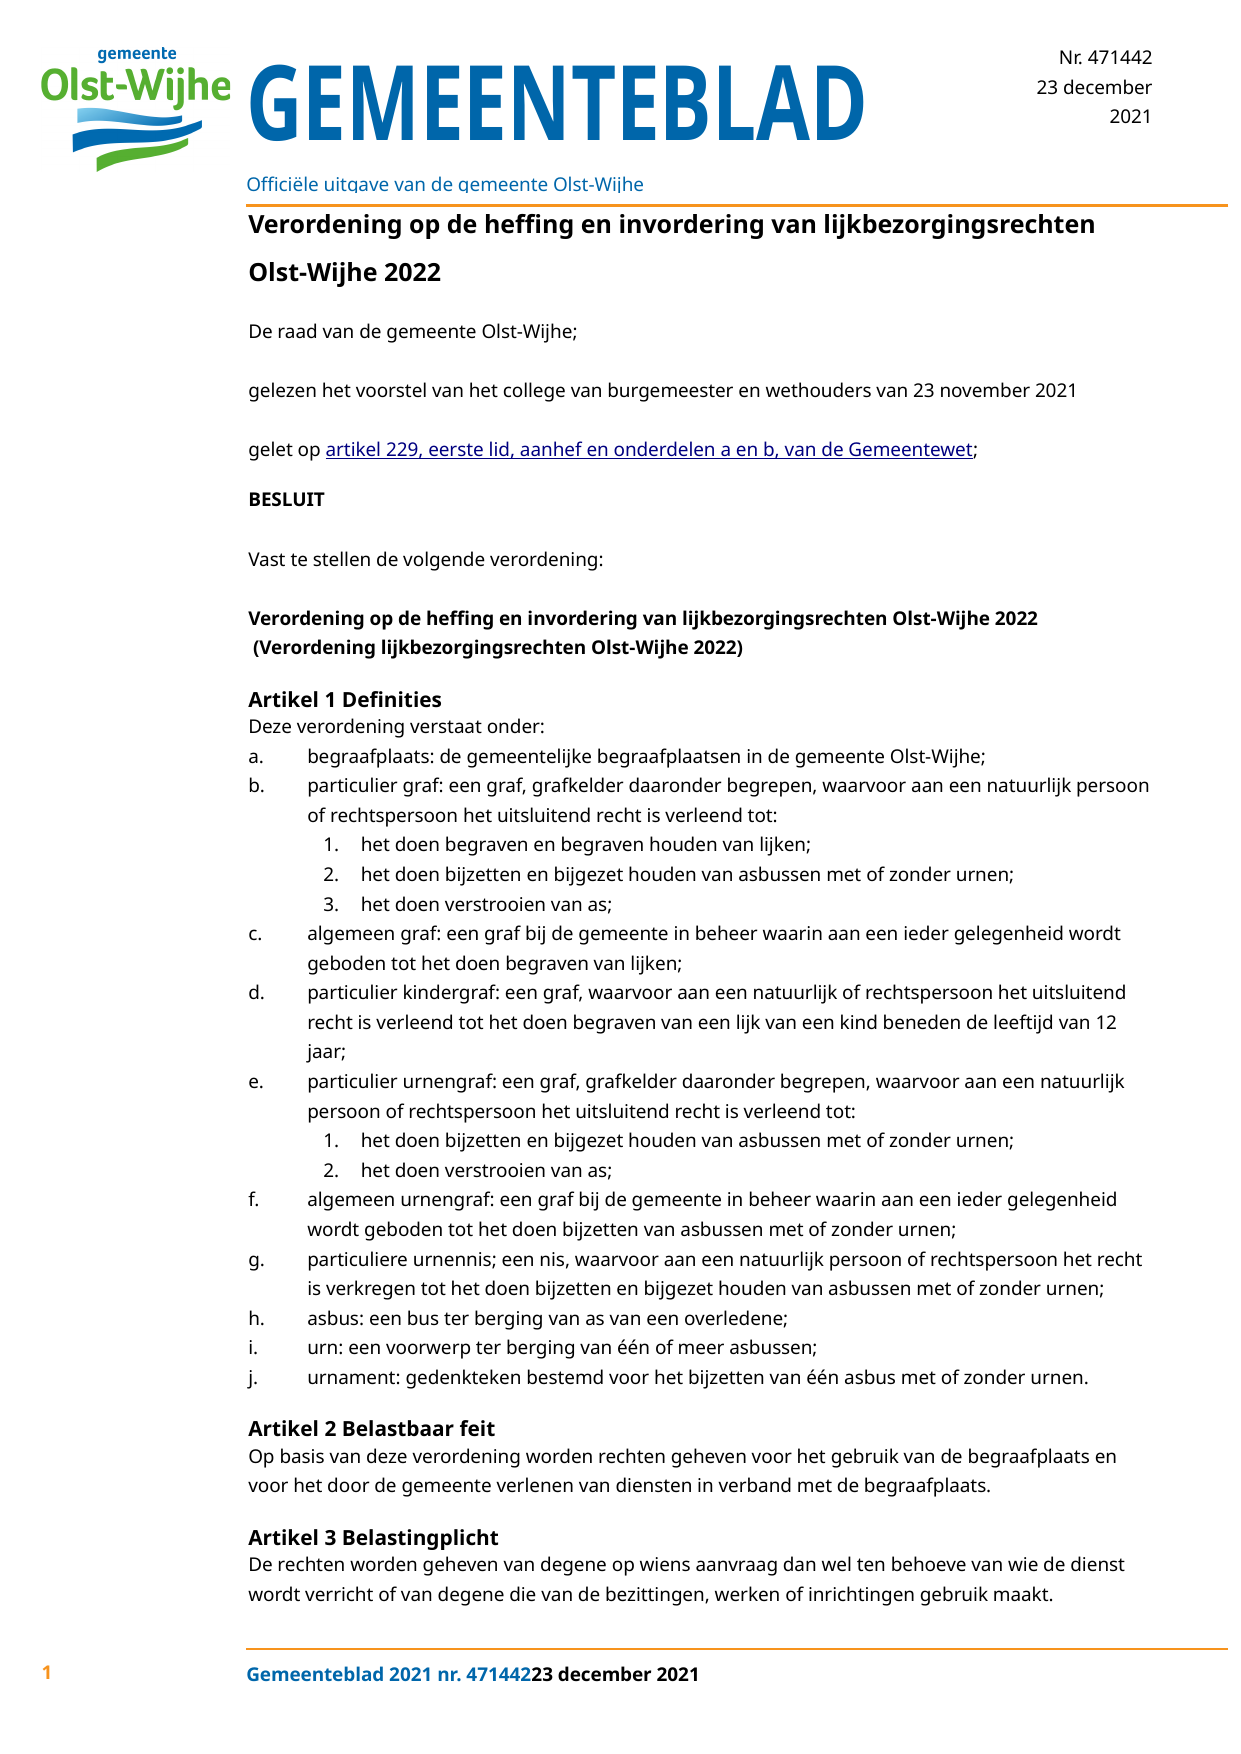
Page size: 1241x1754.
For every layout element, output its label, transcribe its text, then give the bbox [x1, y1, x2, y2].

text Verordening op de heffing en invordering van lijkbezorgingsrechten Olst-Wijhe 2022 [248, 605, 1152, 631]
list het doen bijzetten en bijgezet houden van asbussen met of zonder urnen; [323, 1127, 1152, 1153]
picture [41, 47, 231, 172]
text Artikel 3 Belastingplicht [248, 1523, 1152, 1551]
text Deze verordening verstaat onder: [248, 713, 1152, 739]
text Vast te stellen de volgende verordening: [248, 546, 1152, 571]
list het doen bijzetten en bijgezet houden van asbussen met of zonder urnen; [323, 861, 1152, 887]
text gelet op artikel 229, eerste lid, aanhef en onderdelen a en b, van de Gemeentewet; [248, 436, 1152, 462]
list begraafplaats: de gemeentelijke begraafplaatsen in de gemeente Olst-Wijhe; [248, 743, 1152, 769]
list particulier graf: een graf, grafkelder daaronder begrepen, waarvoor aan een natuurlijk persoon of rechtspersoon het uitsluitend recht is verleend tot: [248, 772, 1152, 828]
text Verordening op de heffing en invordering van lijkbezorgingsrechten Olst-Wijhe 2022 [248, 207, 1152, 288]
list het doen verstrooien van as; [323, 891, 1152, 917]
list algemeen graf: een graf bij de gemeente in beheer waarin aan een ieder gelegenheid wordt geboden tot het doen begraven van lijken; [248, 920, 1152, 976]
list particulier urnengraf: een graf, grafkelder daaronder begrepen, waarvoor aan een natuurlijk persoon of rechtspersoon het uitsluitend recht is verleend tot: [248, 1068, 1152, 1124]
text BESLUIT [248, 487, 1152, 512]
list asbus: een bus ter berging van as van een overledene; [248, 1305, 1152, 1331]
list algemeen urnengraf: een graf bij de gemeente in beheer waarin aan een ieder gelegenheid wordt geboden tot het doen bijzetten van asbussen met of zonder urnen; [248, 1187, 1152, 1242]
list het doen begraven en begraven houden van lijken; [323, 832, 1152, 857]
list particulier kindergraf: een graf, waarvoor aan een natuurlijk of rechtspersoon het uitsluitend recht is verleend tot het doen begraven van een lijk van een kind beneden de leeftijd van 12 jaar; [248, 979, 1152, 1064]
text (Verordening lijkbezorgingsrechten Olst-Wijhe 2022) [248, 634, 1152, 660]
list particuliere urnennis; een nis, waarvoor aan een natuurlijk persoon of rechtspersoon het recht is verkregen tot het doen bijzetten en bijgezet houden van asbussen met of zonder urnen; [248, 1246, 1152, 1301]
text gelezen het voorstel van het college van burgemeester en wethouders van 23 november 2021 [248, 377, 1152, 403]
text De rechten worden geheven van degene op wiens aanvraag dan wel ten behoeve van wie de dienst wordt verricht of van degene die van de bezittingen, werken of inrichtingen gebruik maakt. [248, 1551, 1152, 1607]
list het doen verstrooien van as; [323, 1157, 1152, 1183]
list urnament: gedenkteken bestemd voor het bijzetten van één asbus met of zonder urnen. [248, 1364, 1152, 1390]
text De raad van de gemeente Olst-Wijhe; [248, 318, 1152, 344]
text Artikel 1 Definities [248, 685, 1152, 713]
text Artikel 2 Belastbaar feit [248, 1414, 1152, 1443]
text Op basis van deze verordening worden rechten geheven voor het gebruik van de begraafplaats en voor het door de gemeente verlenen van diensten in verband met de begraafplaats. [248, 1443, 1152, 1498]
list urn: een voorwerp ter berging van één of meer asbussen; [248, 1334, 1152, 1360]
